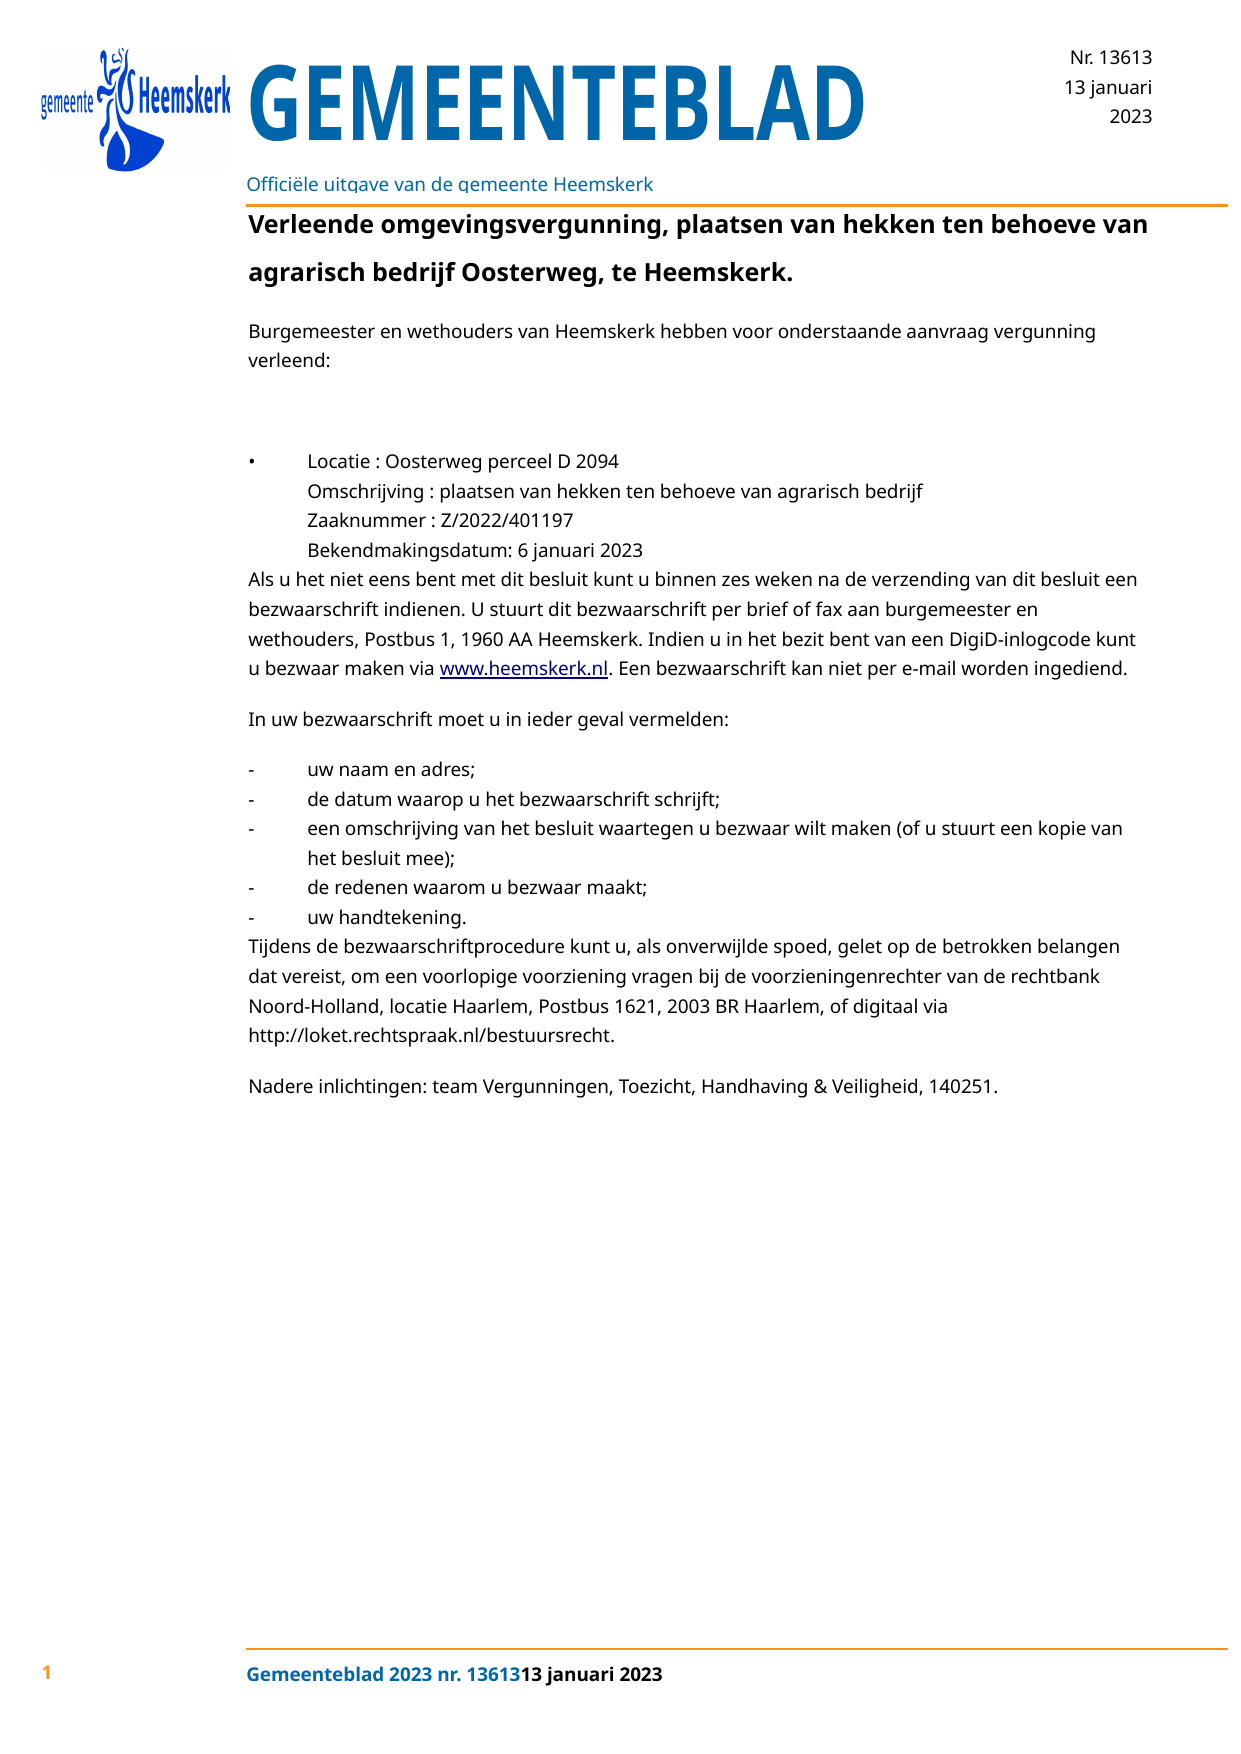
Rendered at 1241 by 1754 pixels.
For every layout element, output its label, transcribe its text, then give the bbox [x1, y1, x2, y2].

text Burgemeester en wethouders van Heemskerk hebben voor onderstaande aanvraag vergunning verleend: [248, 318, 1152, 373]
list een omschrijving van het besluit waartegen u bezwaar wilt maken (of u stuurt een kopie van het besluit mee); [248, 815, 1152, 871]
list Omschrijving : plaatsen van hekken ten behoeve van agrarisch bedrijf [248, 478, 1152, 504]
picture [41, 47, 231, 172]
list Locatie : Oosterweg perceel D 2094 [248, 448, 1152, 474]
list Zaaknummer : Z/2022/401197 [248, 507, 1152, 533]
text Verleende omgevingsvergunning, plaatsen van hekken ten behoeve van agrarisch bedrijf Oosterweg, te Heemskerk. [248, 207, 1152, 288]
text Tijdens de bezwaarschriftprocedure kunt u, als onverwijlde spoed, gelet op de betrokken belangen dat vereist, om een voorlopige voorziening vragen bij de voorzieningenrechter van de rechtbank Noord-Holland, locatie Haarlem, Postbus 1621, 2003 BR Haarlem, of digitaal via http://loket.rechtspraak.nl/bestuursrecht. [248, 934, 1152, 1048]
list de redenen waarom u bezwaar maakt; [248, 874, 1152, 900]
text In uw bezwaarschrift moet u in ieder geval vermelden: [248, 706, 1152, 732]
list Bekendmakingsdatum: 6 januari 2023 [248, 537, 1152, 563]
list uw naam en adres; [248, 756, 1152, 782]
list uw handtekening. [248, 904, 1152, 930]
text Als u het niet eens bent met dit besluit kunt u binnen zes weken na de verzending van dit besluit een bezwaarschrift indienen. U stuurt dit bezwaarschrift per brief of fax aan burgemeester en wethouders, Postbus 1, 1960 AA Heemskerk. Indien u in het bezit bent van een DigiD-inlogcode kunt u bezwaar maken via www.heemskerk.nl. Een bezwaarschrift kan niet per e-mail worden ingediend. [248, 567, 1152, 681]
text Nadere inlichtingen: team Vergunningen, Toezicht, Handhaving & Veiligheid, 140251. [248, 1073, 1152, 1099]
list de datum waarop u het bezwaarschrift schrijft; [248, 786, 1152, 812]
